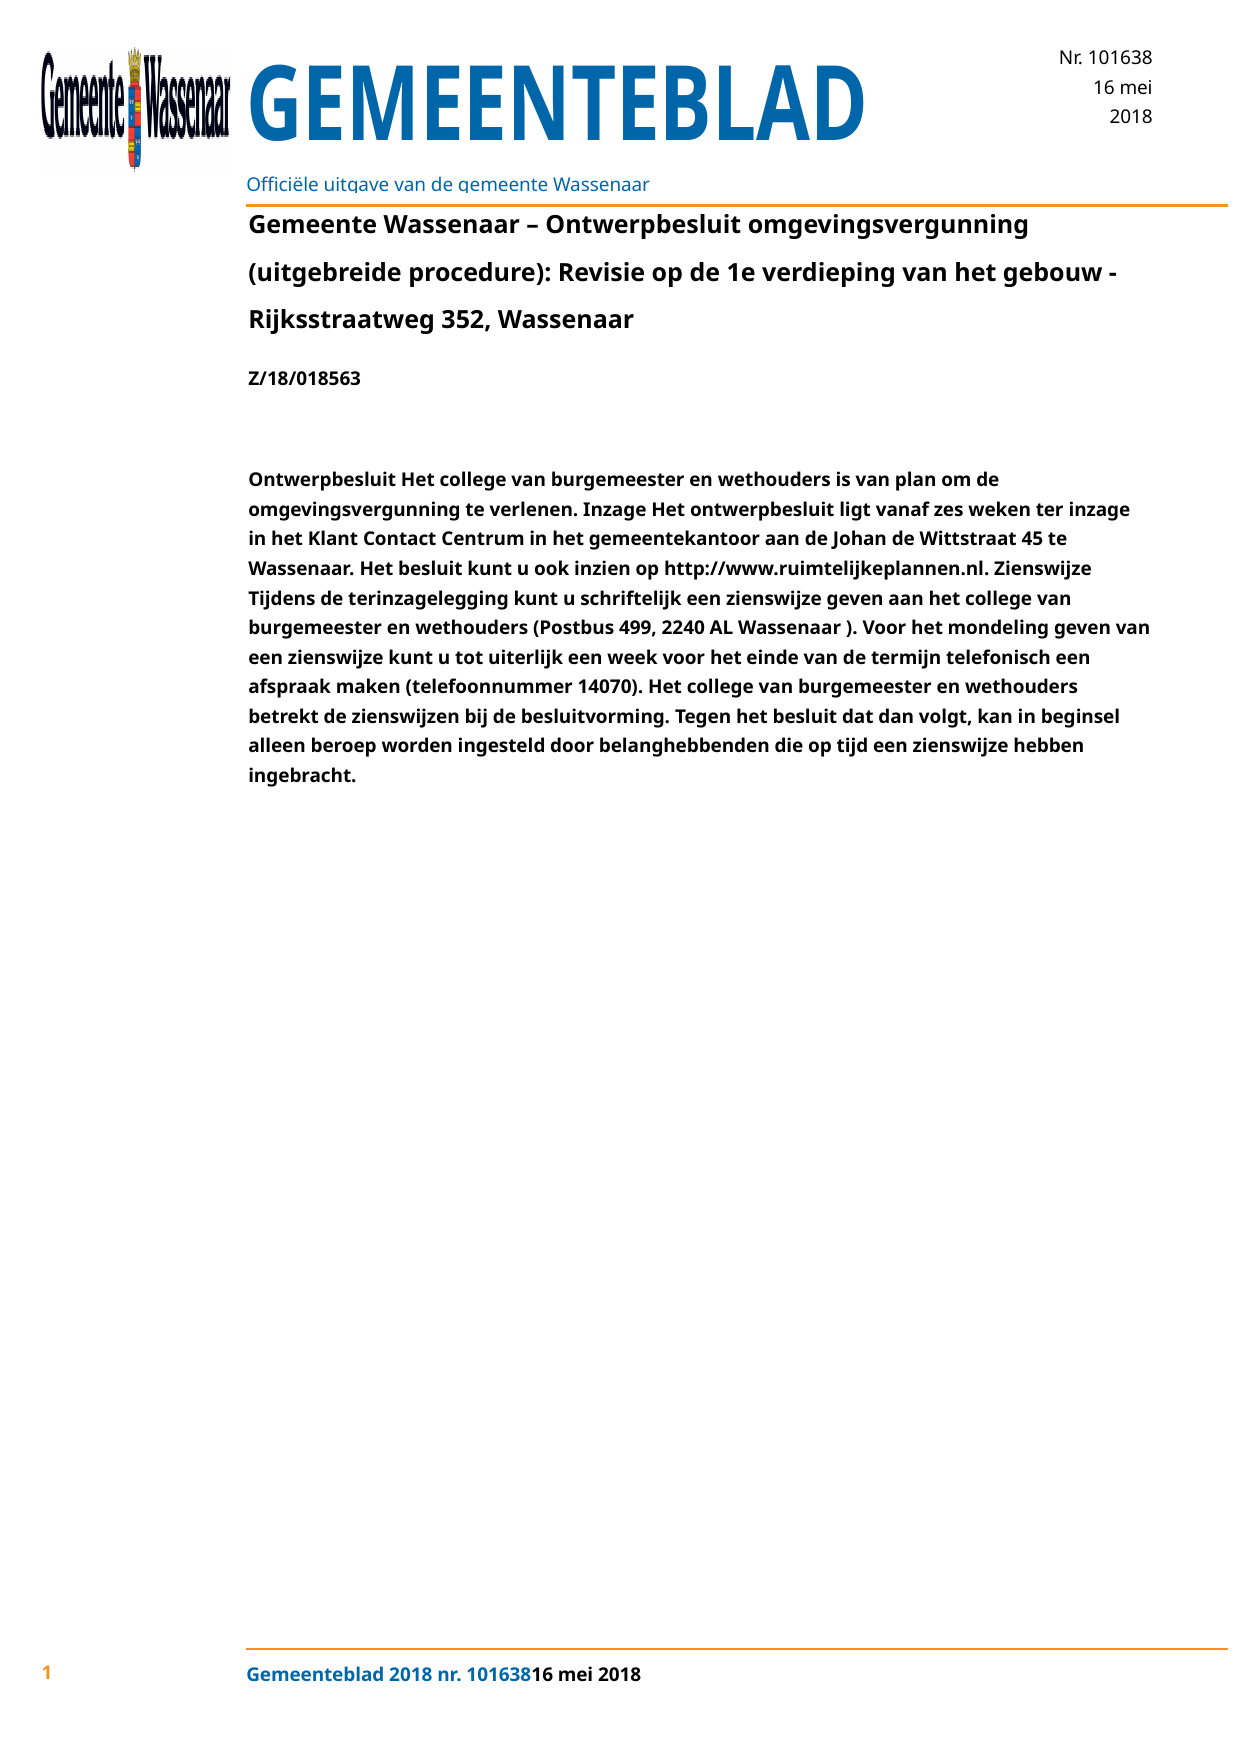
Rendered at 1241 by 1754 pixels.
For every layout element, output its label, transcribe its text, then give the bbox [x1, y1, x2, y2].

picture [41, 47, 231, 172]
text Z/18/018563 [248, 366, 1152, 391]
text Gemeente Wassenaar – Ontwerpbesluit omgevingsvergunning (uitgebreide procedure): Revisie op de 1e verdieping van het gebouw - Rijksstraatweg 352, Wassenaar [248, 207, 1152, 336]
text Ontwerpbesluit Het college van burgemeester en wethouders is van plan om de omgevingsvergunning te verlenen. Inzage Het ontwerpbesluit ligt vanaf zes weken ter inzage in het Klant Contact Centrum in het gemeentekantoor aan de Johan de Wittstraat 45 te Wassenaar. Het besluit kunt u ook inzien op http://www.ruimtelijkeplannen.nl. Zienswijze Tijdens de terinzagelegging kunt u schriftelijk een zienswijze geven aan het college van burgemeester en wethouders (Postbus 499, 2240 AL Wassenaar ). Voor het mondeling geven van een zienswijze kunt u tot uiterlijk een week voor het einde van de termijn telefonisch een afspraak maken (telefoonnummer 14070). Het college van burgemeester en wethouders betrekt de zienswijzen bij de besluitvorming. Tegen het besluit dat dan volgt, kan in beginsel alleen beroep worden ingesteld door belanghebbenden die op tijd een zienswijze hebben ingebracht. [248, 466, 1152, 788]
